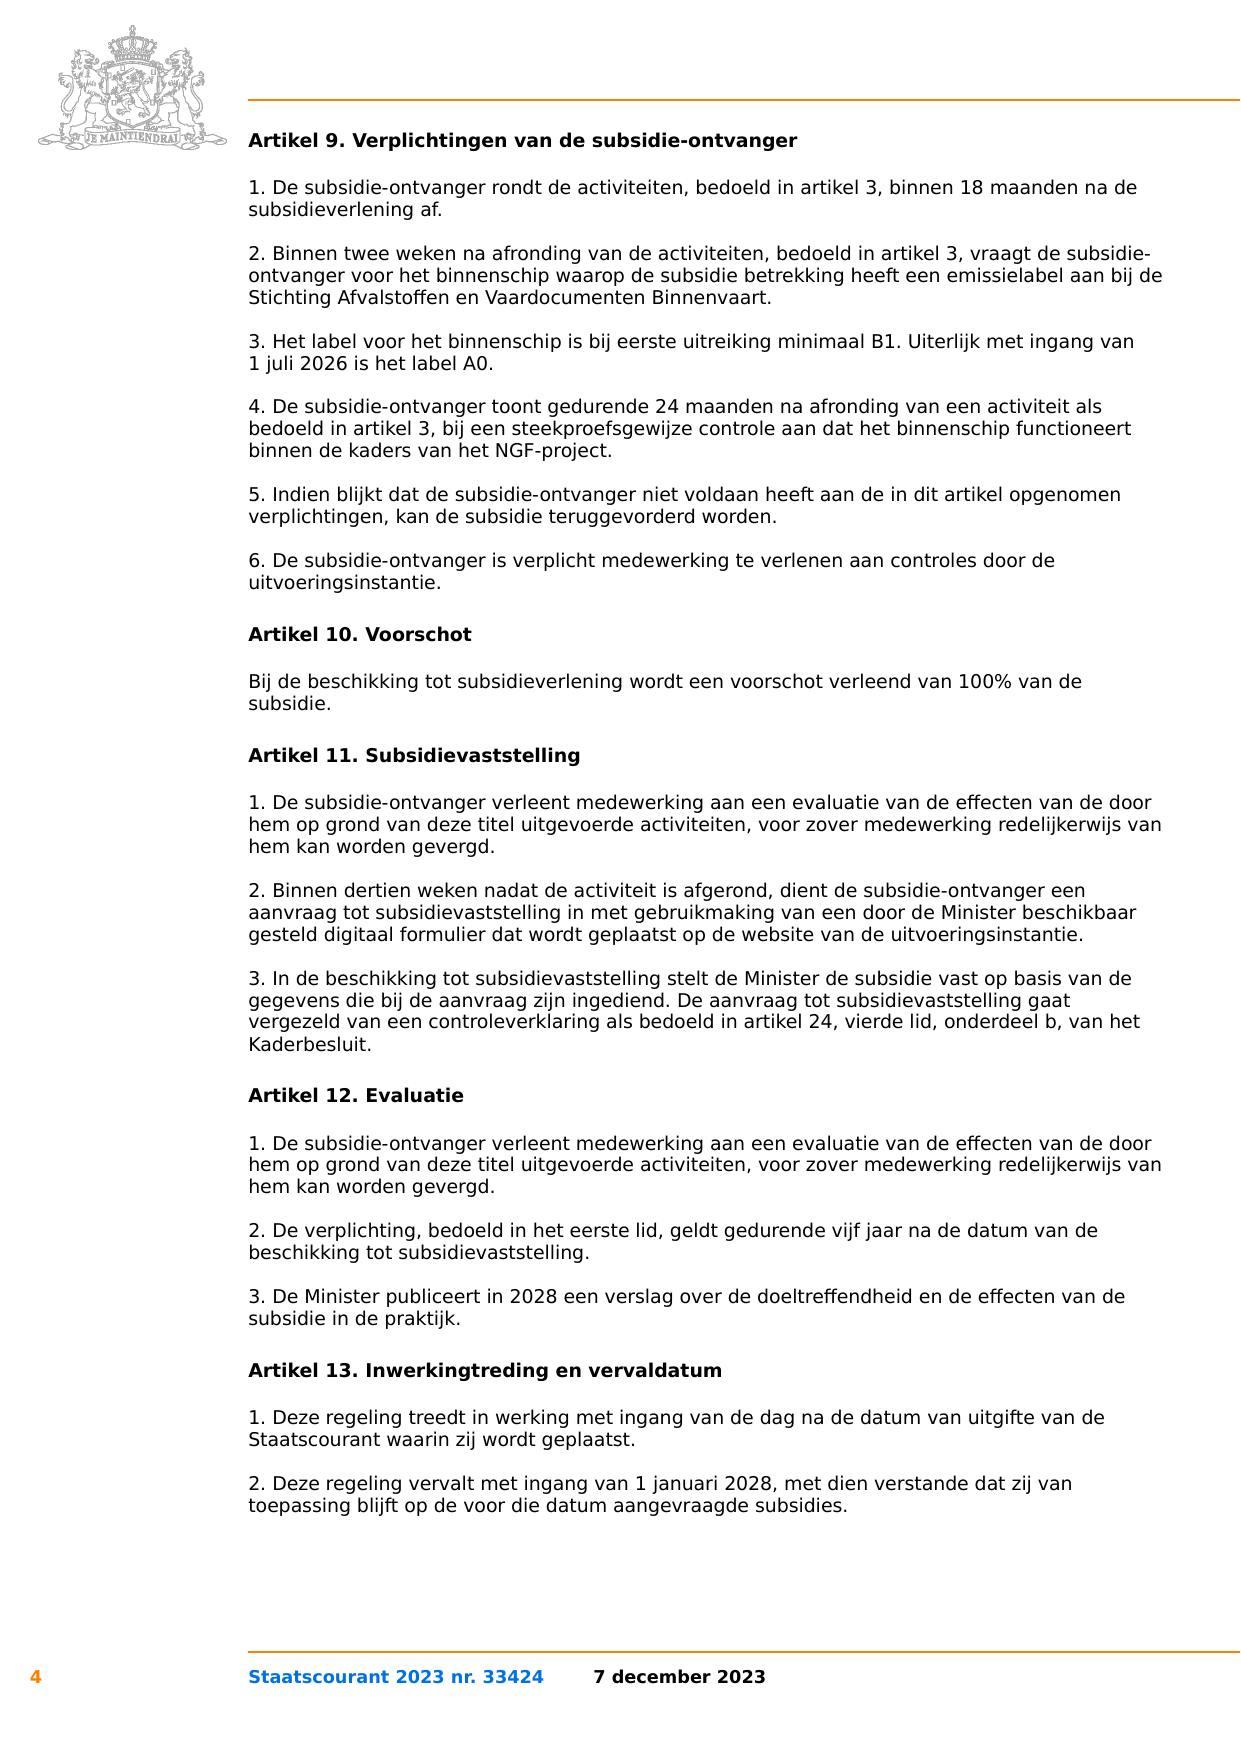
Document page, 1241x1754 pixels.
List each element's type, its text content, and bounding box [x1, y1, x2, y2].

text 3. In de beschikking tot subsidievaststelling stelt de Minister de subsidie vast op basis van de gegevens die bij de aanvraag zijn ingediend. De aanvraag tot subsidievaststelling gaat vergezeld van een controleverklaring als bedoeld in artikel 24, vierde lid, onderdeel b, van het Kaderbesluit. [248, 967, 1163, 1055]
subtitle Artikel 13. Inwerkingtreding en vervaldatum [248, 1360, 1163, 1382]
text 3. De Minister publiceert in 2028 een verslag over de doeltreffendheid en de effecten van de subsidie in de praktijk. [248, 1286, 1163, 1330]
subtitle Artikel 9. Verplichtingen van de subsidie-ontvanger [248, 130, 1163, 152]
text 2. Binnen dertien weken nadat de activiteit is afgerond, dient de subsidie-ontvanger een aanvraag tot subsidievaststelling in met gebruikmaking van een door de Minister beschikbaar gesteld digitaal formulier dat wordt geplaatst op de website van de uitvoeringsinstantie. [248, 880, 1163, 946]
subtitle Artikel 11. Subsidievaststelling [248, 745, 1163, 767]
text 1. De subsidie-ontvanger verleent medewerking aan een evaluatie van de effecten van de door hem op grond van deze titel uitgevoerde activiteiten, voor zover medewerking redelijkerwijs van hem kan worden gevergd. [248, 792, 1163, 858]
text 5. Indien blijkt dat de subsidie-ontvanger niet voldaan heeft aan de in dit artikel opgenomen verplichtingen, kan de subsidie teruggevorderd worden. [248, 484, 1163, 528]
text 2. De verplichting, bedoeld in het eerste lid, geldt gedurende vijf jaar na de datum van de beschikking tot subsidievaststelling. [248, 1220, 1163, 1264]
subtitle Artikel 10. Voorschot [248, 624, 1163, 646]
text 6. De subsidie-ontvanger is verplicht medewerking te verlenen aan controles door de uitvoeringsinstantie. [248, 550, 1163, 594]
text 2. Binnen twee weken na afronding van de activiteiten, bedoeld in artikel 3, vraagt de subsidie-ontvanger voor het binnenschip waarop de subsidie betrekking heeft een emissielabel aan bij de Stichting Afvalstoffen en Vaardocumenten Binnenvaart. [248, 243, 1163, 309]
text 2. Deze regeling vervalt met ingang van 1 januari 2028, met dien verstande dat zij van toepassing blijft op de voor die datum aangevraagde subsidies. [248, 1473, 1163, 1517]
picture [38, 25, 227, 150]
subtitle Artikel 12. Evaluatie [248, 1085, 1163, 1107]
text 1. Deze regeling treedt in werking met ingang van de dag na de datum van uitgifte van de Staatscourant waarin zij wordt geplaatst. [248, 1407, 1163, 1451]
text 3. Het label voor het binnenschip is bij eerste uitreiking minimaal B1. Uiterlijk met ingang van 1 juli 2026 is het label A0. [248, 331, 1163, 374]
text 1. De subsidie-ontvanger verleent medewerking aan een evaluatie van de effecten van de door hem op grond van deze titel uitgevoerde activiteiten, voor zover medewerking redelijkerwijs van hem kan worden gevergd. [248, 1132, 1163, 1198]
text Bij de beschikking tot subsidieverlening wordt een voorschot verleend van 100% van de subsidie. [248, 671, 1163, 715]
text 1. De subsidie-ontvanger rondt de activiteiten, bedoeld in artikel 3, binnen 18 maanden na de subsidieverlening af. [248, 177, 1163, 221]
text 4. De subsidie-ontvanger toont gedurende 24 maanden na afronding van een activiteit als bedoeld in artikel 3, bij een steekproefsgewijze controle aan dat het binnenschip functioneert binnen de kaders van het NGF-project. [248, 396, 1163, 462]
